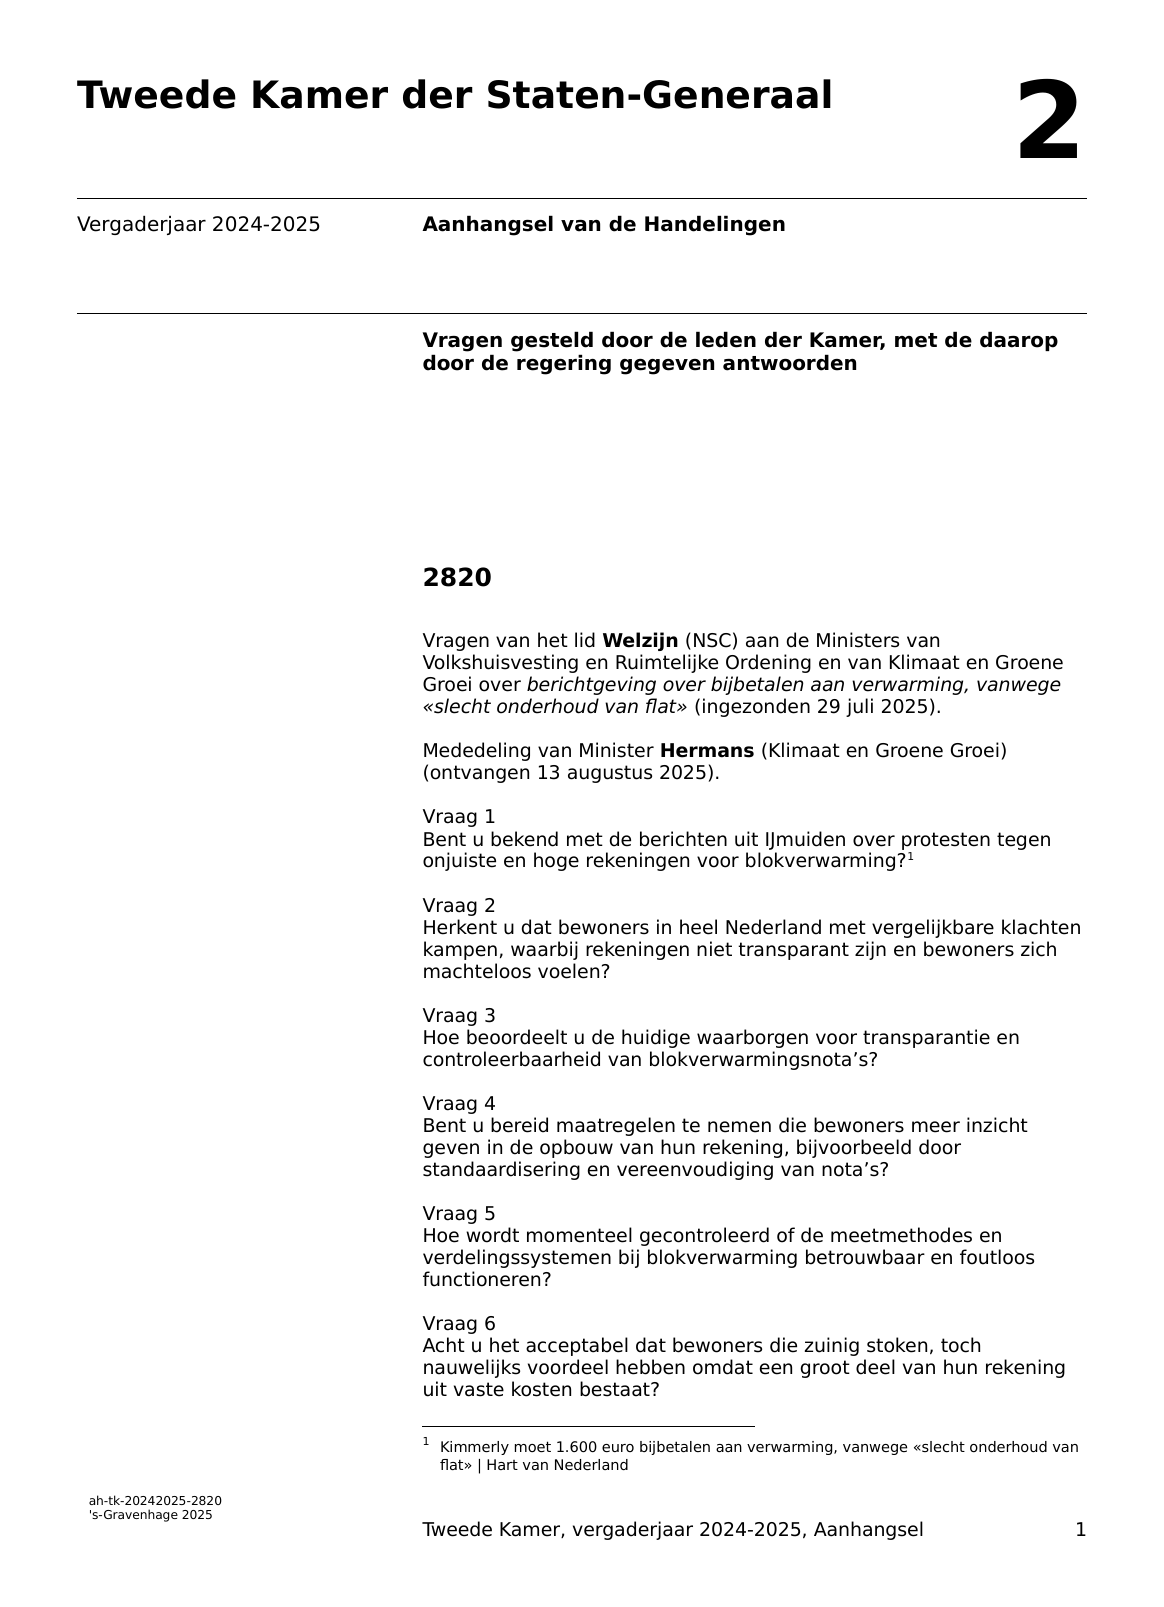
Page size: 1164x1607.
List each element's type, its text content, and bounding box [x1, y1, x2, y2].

text Vraag 2 [422, 894, 1087, 917]
text 's-Gravenhage 2025 [88, 1508, 323, 1522]
text Vraag 4 [422, 1093, 1087, 1115]
text Vraag 5 [422, 1203, 1087, 1225]
text 2820 [422, 563, 1087, 592]
text Kimmerly moet 1.600 euro bijbetalen aan verwarming, vanwege «slecht onderhoud van flat» | Hart van Nederland [422, 1435, 1087, 1474]
text Hoe beoordeelt u de huidige waarborgen voor transparantie en controleerbaarheid van blokverwarmingsnota’s? [422, 1027, 1087, 1071]
text Acht u het acceptabel dat bewoners die zuinig stoken, toch nauwelijks voordeel hebben omdat een groot deel van hun rekening uit vaste kosten bestaat? [422, 1335, 1087, 1401]
table_header 2 [886, 59, 1087, 198]
text Herkent u dat bewoners in heel Nederland met vergelijkbare klachten kampen, waarbij rekeningen niet transparant zijn en bewoners zich machteloos voelen? [422, 917, 1087, 982]
text Mededeling van Minister Hermans (Klimaat en Groene Groei) (ontvangen 13 augustus 2025). [422, 740, 1087, 784]
text Vraag 3 [422, 1005, 1087, 1027]
table_cell Vergaderjaar 2024-2025 [77, 199, 422, 313]
table_cell Vragen gesteld door de leden der Kamer, met de daarop door de regering gegeven antwoorden [422, 314, 1087, 375]
table_cell Aanhangsel van de Handelingen [422, 199, 1087, 313]
text ah-tk-20242025-2820 [88, 1494, 323, 1508]
text Hoe wordt momenteel gecontroleerd of de meetmethodes en verdelingssystemen bij blokverwarming betrouwbaar en foutloos functioneren? [422, 1225, 1087, 1291]
text Bent u bereid maatregelen te nemen die bewoners meer inzicht geven in de opbouw van hun rekening, bijvoorbeeld door standaardisering en vereenvoudiging van nota’s? [422, 1115, 1087, 1181]
text Vraag 6 [422, 1313, 1087, 1335]
text Vragen van het lid Welzijn (NSC) aan de Ministers van Volkshuisvesting en Ruimtelijke Ordening en van Klimaat en Groene Groei over berichtgeving over bijbetalen aan verwarming, vanwege «slecht onderhoud van flat» (ingezonden 29 juli 2025). [422, 630, 1087, 718]
text Vraag 1 [422, 806, 1087, 828]
text Bent u bekend met de berichten uit IJmuiden over protesten tegen onjuiste en hoge rekeningen voor blokverwarming? [422, 828, 1087, 872]
table_header Tweede Kamer der Staten-Generaal [77, 59, 886, 198]
table_cell [77, 314, 422, 375]
